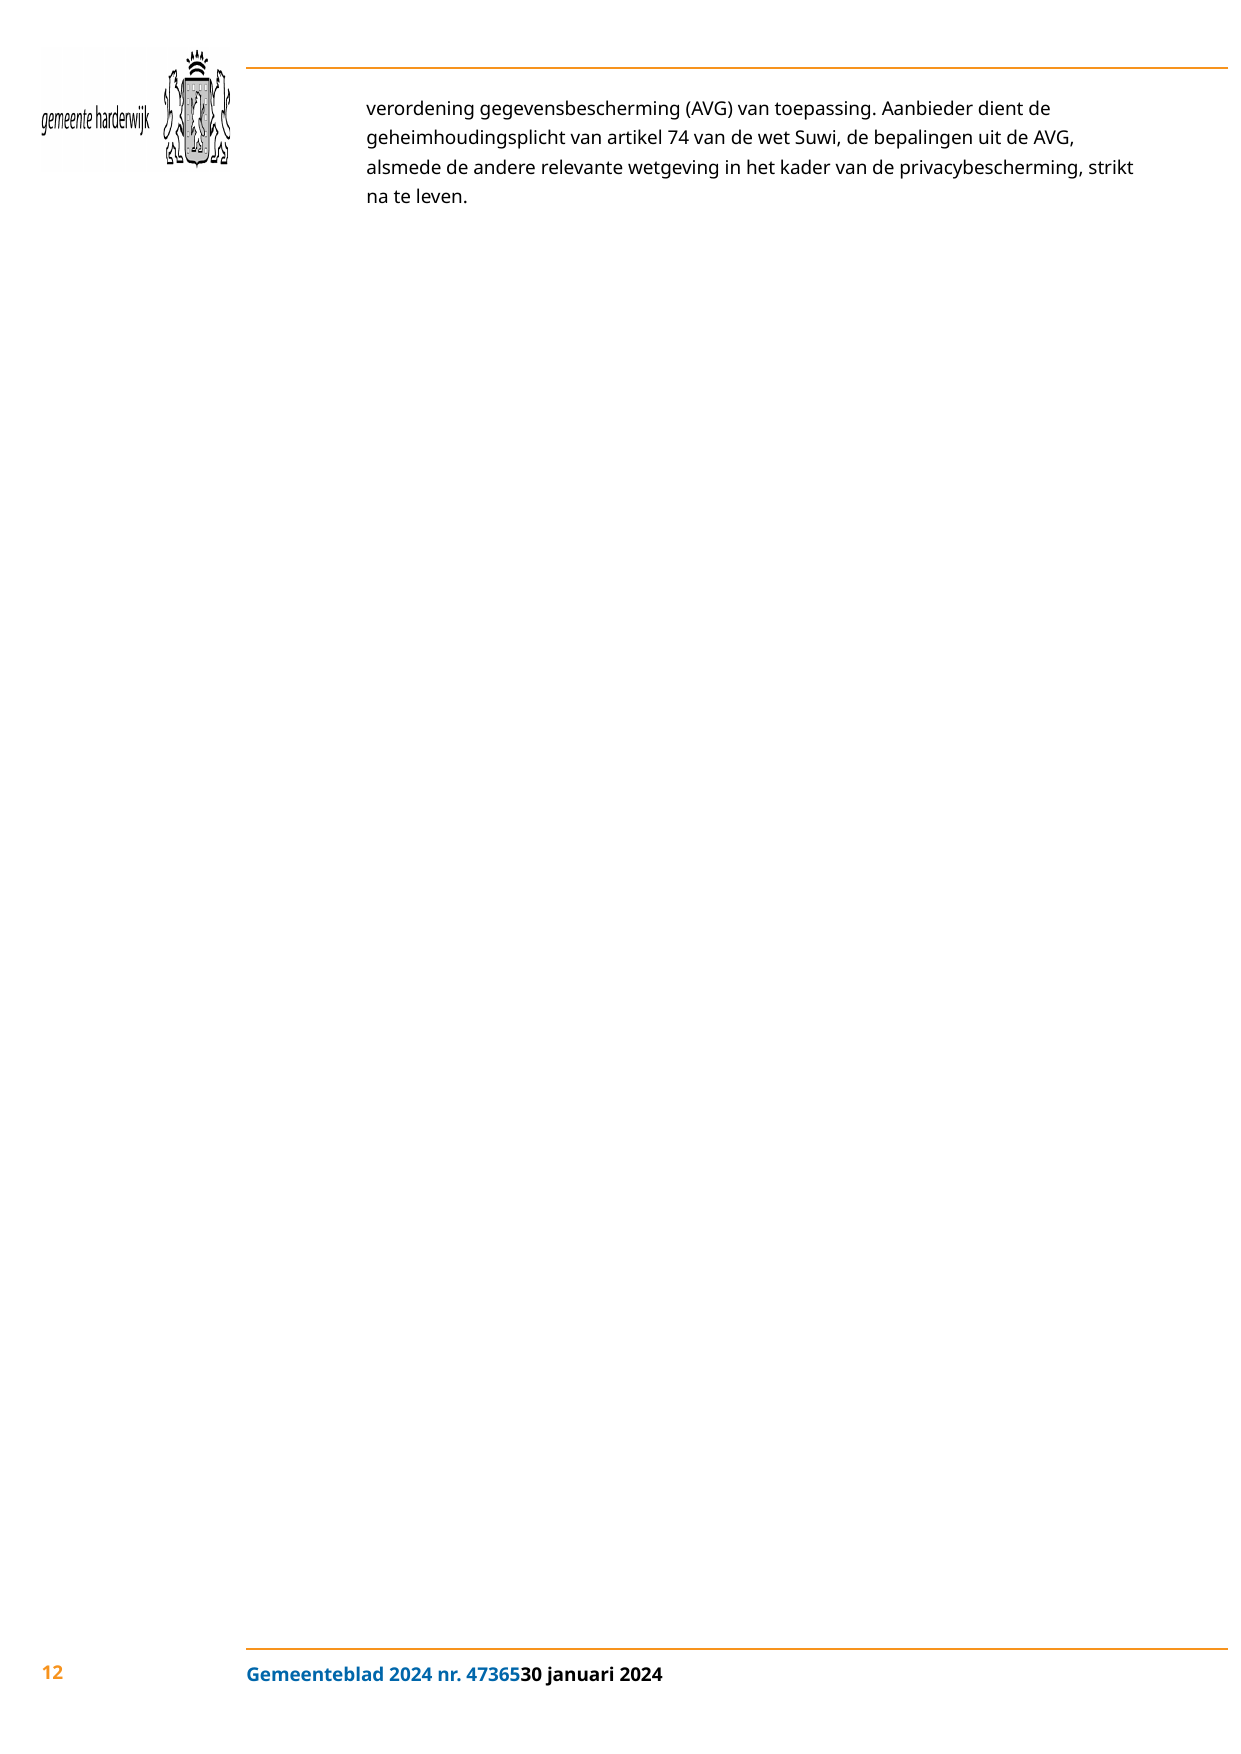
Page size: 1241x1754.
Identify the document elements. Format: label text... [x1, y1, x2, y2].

list verordening gegevensbescherming (AVG) van toepassing. Aanbieder dient de geheimhoudingsplicht van artikel 74 van de wet Suwi, de bepalingen uit de AVG, alsmede de andere relevante wetgeving in het kader van de privacybescherming, strikt na te leven. [307, 95, 1152, 209]
picture [41, 47, 231, 172]
